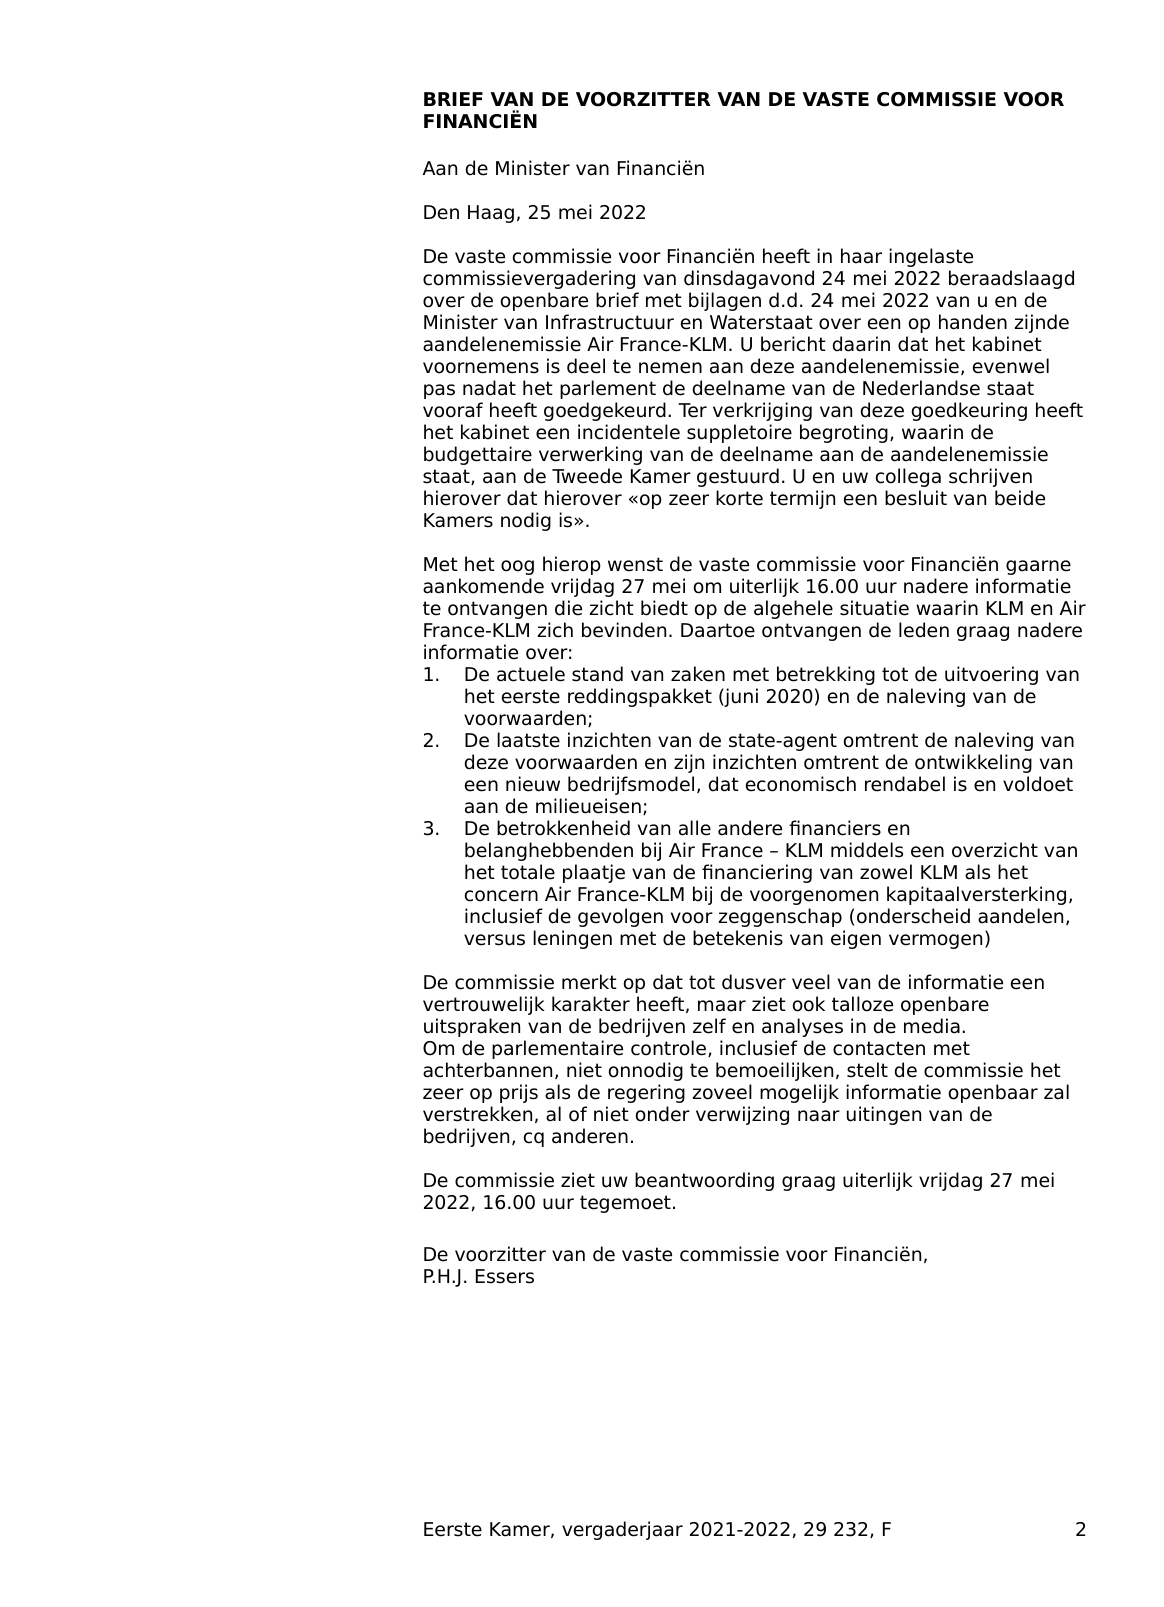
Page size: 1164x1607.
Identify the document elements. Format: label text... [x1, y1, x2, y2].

text De commissie merkt op dat tot dusver veel van de informatie een vertrouwelijk karakter heeft, maar ziet ook talloze openbare uitspraken van de bedrijven zelf en analyses in de media. [422, 972, 1087, 1038]
text 1. De actuele stand van zaken met betrekking tot de uitvoering van het eerste reddingspakket (juni 2020) en de naleving van de voorwaarden; [422, 664, 1087, 730]
text De voorzitter van de vaste commissie voor Financiën, P.H.J. Essers [422, 1244, 1087, 1288]
text 2. De laatste inzichten van de state-agent omtrent de naleving van deze voorwaarden en zijn inzichten omtrent de ontwikkeling van een nieuw bedrijfsmodel, dat economisch rendabel is en voldoet aan de milieueisen; [422, 730, 1087, 818]
text Den Haag, 25 mei 2022 [422, 202, 1087, 224]
subtitle BRIEF VAN DE VOORZITTER VAN DE VASTE COMMISSIE VOOR FINANCIËN [422, 89, 1087, 133]
text De vaste commissie voor Financiën heeft in haar ingelaste commissievergadering van dinsdagavond 24 mei 2022 beraadslaagd over de openbare brief met bijlagen d.d. 24 mei 2022 van u en de Minister van Infrastructuur en Waterstaat over een op handen zijnde aandelenemissie Air France-KLM. U bericht daarin dat het kabinet voornemens is deel te nemen aan deze aandelenemissie, evenwel pas nadat het parlement de deelname van de Nederlandse staat vooraf heeft goedgekeurd. Ter verkrijging van deze goedkeuring heeft het kabinet een incidentele suppletoire begroting, waarin de budgettaire verwerking van de deelname aan de aandelenemissie staat, aan de Tweede Kamer gestuurd. U en uw collega schrijven hierover dat hierover «op zeer korte termijn een besluit van beide Kamers nodig is». [422, 246, 1087, 532]
text Aan de Minister van Financiën [422, 158, 1087, 180]
text Om de parlementaire controle, inclusief de contacten met achterbannen, niet onnodig te bemoeilijken, stelt de commissie het zeer op prijs als de regering zoveel mogelijk informatie openbaar zal verstrekken, al of niet onder verwijzing naar uitingen van de bedrijven, cq anderen. [422, 1038, 1087, 1148]
text 3. De betrokkenheid van alle andere financiers en belanghebbenden bij Air France – KLM middels een overzicht van het totale plaatje van de financiering van zowel KLM als het concern Air France-KLM bij de voorgenomen kapitaalversterking, inclusief de gevolgen voor zeggenschap (onderscheid aandelen, versus leningen met de betekenis van eigen vermogen) [422, 818, 1087, 950]
text Met het oog hierop wenst de vaste commissie voor Financiën gaarne aankomende vrijdag 27 mei om uiterlijk 16.00 uur nadere informatie te ontvangen die zicht biedt op de algehele situatie waarin KLM en Air France-KLM zich bevinden. Daartoe ontvangen de leden graag nadere informatie over: [422, 554, 1087, 664]
text De commissie ziet uw beantwoording graag uiterlijk vrijdag 27 mei 2022, 16.00 uur tegemoet. [422, 1170, 1087, 1214]
